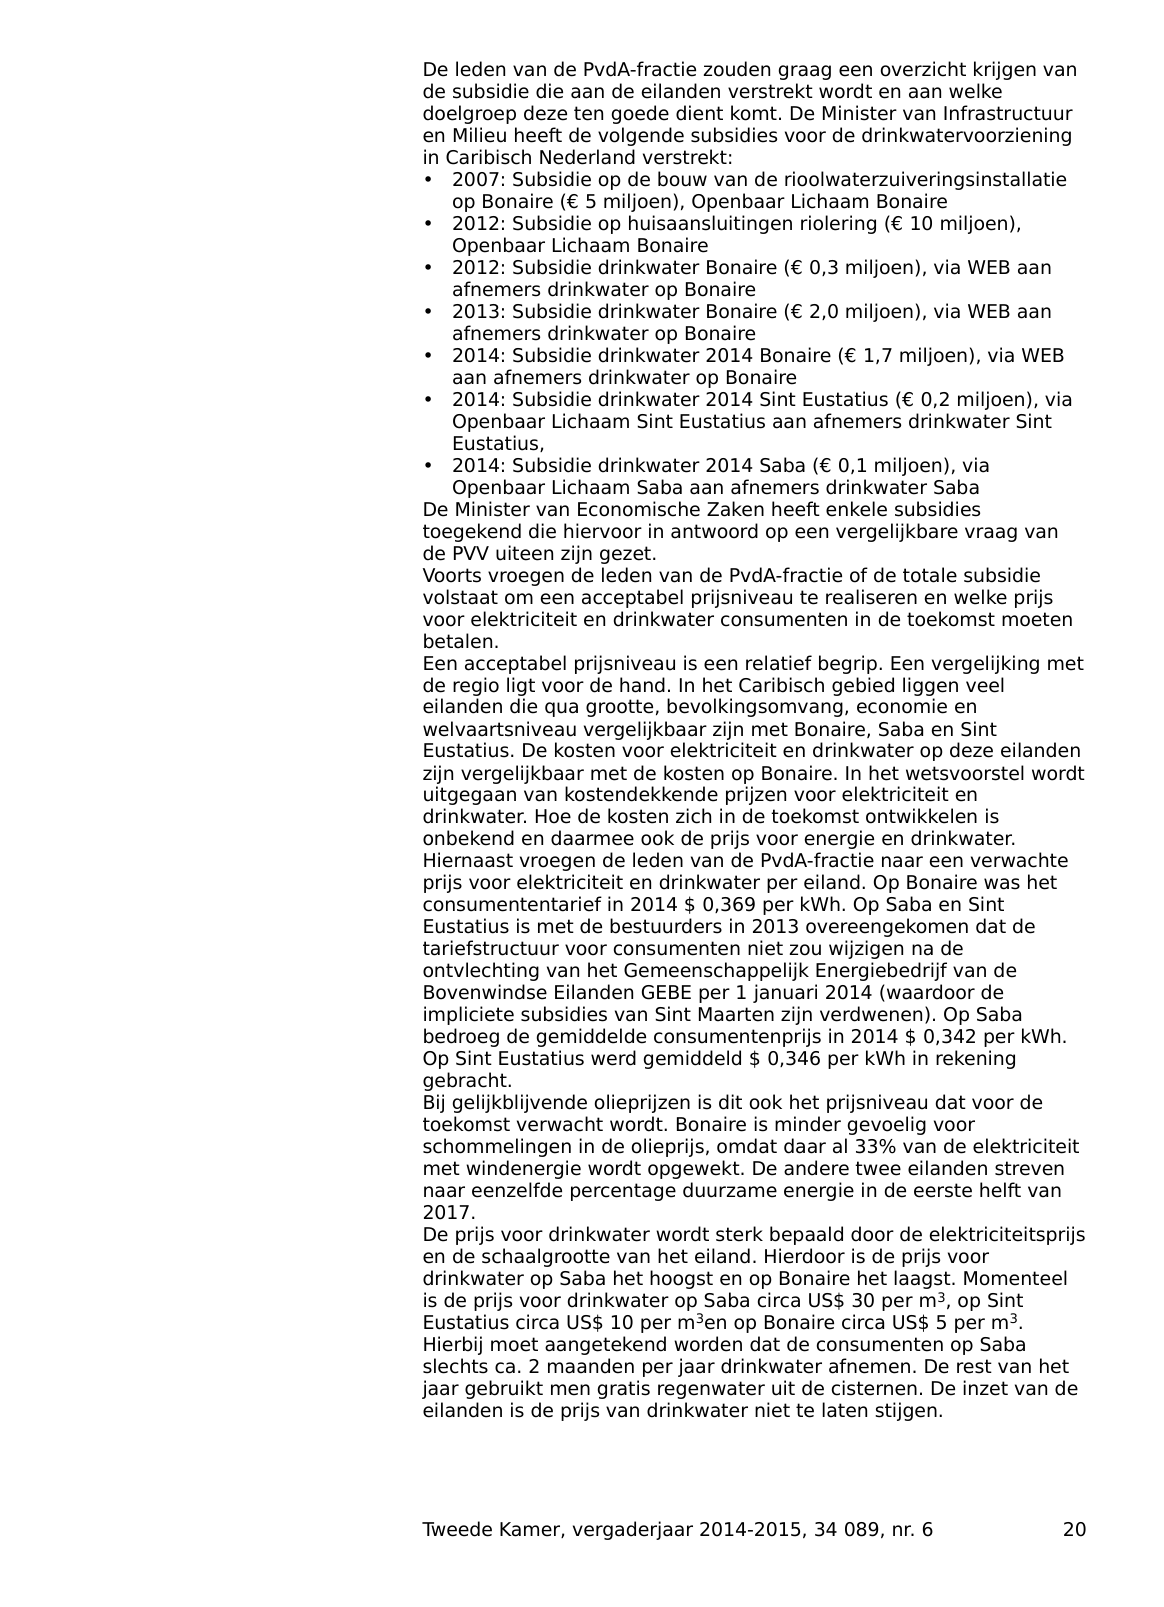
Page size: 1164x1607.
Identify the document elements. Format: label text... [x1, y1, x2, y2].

text De Minister van Economische Zaken heeft enkele subsidies toegekend die hiervoor in antwoord op een vergelijkbare vraag van de PVV uiteen zijn gezet. [422, 499, 1087, 564]
text Bij gelijkblijvende olieprijzen is dit ook het prijsniveau dat voor de toekomst verwacht wordt. Bonaire is minder gevoelig voor schommelingen in de olieprijs, omdat daar al 33% van de elektriciteit met windenergie wordt opgewekt. De andere twee eilanden streven naar eenzelfde percentage duurzame energie in de eerste helft van 2017. [422, 1092, 1087, 1224]
text De leden van de PvdA-fractie zouden graag een overzicht krijgen van de subsidie die aan de eilanden verstrekt wordt en aan welke doelgroep deze ten goede dient komt. De Minister van Infrastructuur en Milieu heeft de volgende subsidies voor de drinkwatervoorziening in Caribisch Nederland verstrekt: [422, 59, 1087, 169]
text Een acceptabel prijsniveau is een relatief begrip. Een vergelijking met de regio ligt voor de hand. In het Caribisch gebied liggen veel eilanden die qua grootte, bevolkingsomvang, economie en welvaartsniveau vergelijkbaar zijn met Bonaire, Saba en Sint Eustatius. De kosten voor elektriciteit en drinkwater op deze eilanden zijn vergelijkbaar met de kosten op Bonaire. In het wetsvoorstel wordt uitgegaan van kostendekkende prijzen voor elektriciteit en drinkwater. Hoe de kosten zich in de toekomst ontwikkelen is onbekend en daarmee ook de prijs voor energie en drinkwater. [422, 652, 1087, 850]
text • 2014: Subsidie drinkwater 2014 Sint Eustatius (€ 0,2 miljoen), via Openbaar Lichaam Sint Eustatius aan afnemers drinkwater Sint Eustatius, [422, 389, 1087, 455]
text De prijs voor drinkwater wordt sterk bepaald door de elektriciteitsprijs en de schaalgrootte van het eiland. Hierdoor is de prijs voor drinkwater op Saba het hoogst en op Bonaire het laagst. Momenteel is de prijs voor drinkwater op Saba circa US$ 30 per m3, op Sint Eustatius circa US$ 10 per m3en op Bonaire circa US$ 5 per m3. Hierbij moet aangetekend worden dat de consumenten op Saba slechts ca. 2 maanden per jaar drinkwater afnemen. De rest van het jaar gebruikt men gratis regenwater uit de cisternen. De inzet van de eilanden is de prijs van drinkwater niet te laten stijgen. [422, 1224, 1087, 1422]
text • 2012: Subsidie op huisaansluitingen riolering (€ 10 miljoen), Openbaar Lichaam Bonaire [422, 213, 1087, 257]
text • 2012: Subsidie drinkwater Bonaire (€ 0,3 miljoen), via WEB aan afnemers drinkwater op Bonaire [422, 257, 1087, 301]
text • 2013: Subsidie drinkwater Bonaire (€ 2,0 miljoen), via WEB aan afnemers drinkwater op Bonaire [422, 301, 1087, 345]
text • 2007: Subsidie op de bouw van de rioolwaterzuiveringsinstallatie op Bonaire (€ 5 miljoen), Openbaar Lichaam Bonaire [422, 169, 1087, 213]
text Hiernaast vroegen de leden van de PvdA-fractie naar een verwachte prijs voor elektriciteit en drinkwater per eiland. Op Bonaire was het consumententarief in 2014 $ 0,369 per kWh. Op Saba en Sint Eustatius is met de bestuurders in 2013 overeengekomen dat de tariefstructuur voor consumenten niet zou wijzigen na de ontvlechting van het Gemeenschappelijk Energiebedrijf van de Bovenwindse Eilanden GEBE per 1 januari 2014 (waardoor de impliciete subsidies van Sint Maarten zijn verdwenen). Op Saba bedroeg de gemiddelde consumentenprijs in 2014 $ 0,342 per kWh. Op Sint Eustatius werd gemiddeld $ 0,346 per kWh in rekening gebracht. [422, 850, 1087, 1092]
text • 2014: Subsidie drinkwater 2014 Bonaire (€ 1,7 miljoen), via WEB aan afnemers drinkwater op Bonaire [422, 345, 1087, 389]
text Voorts vroegen de leden van de PvdA-fractie of de totale subsidie volstaat om een acceptabel prijsniveau te realiseren en welke prijs voor elektriciteit en drinkwater consumenten in de toekomst moeten betalen. [422, 564, 1087, 652]
text • 2014: Subsidie drinkwater 2014 Saba (€ 0,1 miljoen), via Openbaar Lichaam Saba aan afnemers drinkwater Saba [422, 455, 1087, 499]
